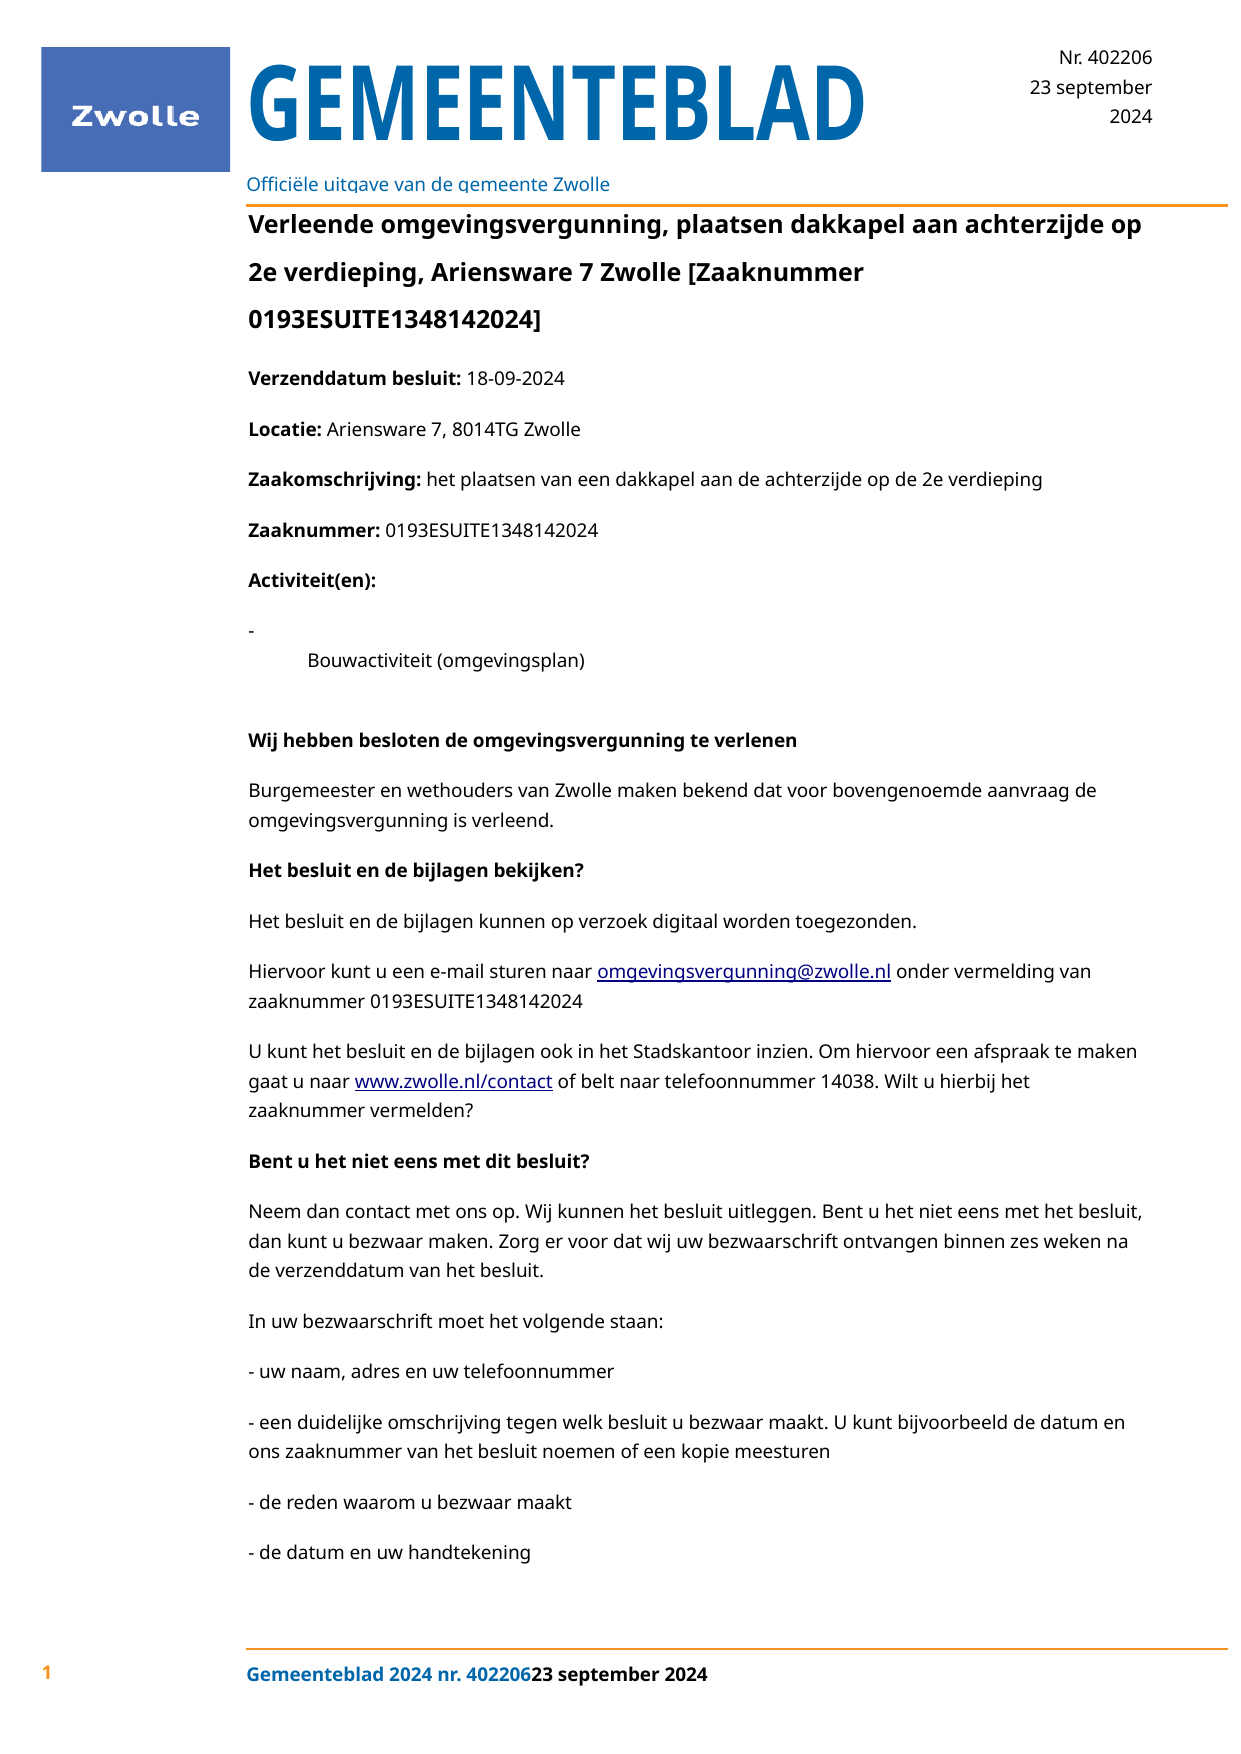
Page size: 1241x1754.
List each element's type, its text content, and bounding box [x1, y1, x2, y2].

text Het besluit en de bijlagen kunnen op verzoek digitaal worden toegezonden. [248, 908, 1152, 934]
text In uw bezwaarschrift moet het volgende staan: [248, 1308, 1152, 1334]
text Bent u het niet eens met dit besluit? [248, 1148, 1152, 1174]
picture [41, 47, 231, 172]
text Hiervoor kunt u een e-mail sturen naar omgevingsvergunning@zwolle.nl onder vermelding van zaaknummer 0193ESUITE1348142024 [248, 958, 1152, 1014]
text Burgemeester en wethouders van Zwolle maken bekend dat voor bovengenoemde aanvraag de omgevingsvergunning is verleend. [248, 778, 1152, 833]
text Activiteit(en): [248, 567, 1152, 593]
text Verleende omgevingsvergunning, plaatsen dakkapel aan achterzijde op 2e verdieping, Ariensware 7 Zwolle [Zaaknummer 0193ESUITE1348142024] [248, 207, 1152, 336]
list Bouwactiviteit (omgevingsplan) [248, 647, 1152, 673]
text Het besluit en de bijlagen bekijken? [248, 858, 1152, 883]
text Zaaknummer: 0193ESUITE1348142024 [248, 517, 1152, 542]
text U kunt het besluit en de bijlagen ook in het Stadskantoor inzien. Om hiervoor een afspraak te maken gaat u naar www.zwolle.nl/contact of belt naar telefoonnummer 14038. Wilt u hierbij het zaaknummer vermelden? [248, 1038, 1152, 1123]
text - een duidelijke omschrijving tegen welk besluit u bezwaar maakt. U kunt bijvoorbeeld de datum en ons zaaknummer van het besluit noemen of een kopie meesturen [248, 1409, 1152, 1464]
text - uw naam, adres en uw telefoonnummer [248, 1358, 1152, 1384]
text - de reden waarom u bezwaar maakt [248, 1489, 1152, 1514]
text Verzenddatum besluit: 18-09-2024 [248, 366, 1152, 391]
text Neem dan contact met ons op. Wij kunnen het besluit uitleggen. Bent u het niet eens met het besluit, dan kunt u bezwaar maken. Zorg er voor dat wij uw bezwaarschrift ontvangen binnen zes weken na de verzenddatum van het besluit. [248, 1198, 1152, 1283]
text Zaakomschrijving: het plaatsen van een dakkapel aan de achterzijde op de 2e verdieping [248, 466, 1152, 492]
text Wij hebben besloten de omgevingsvergunning te verlenen [248, 727, 1152, 753]
text - de datum en uw handtekening [248, 1539, 1152, 1565]
text Locatie: Ariensware 7, 8014TG Zwolle [248, 416, 1152, 442]
